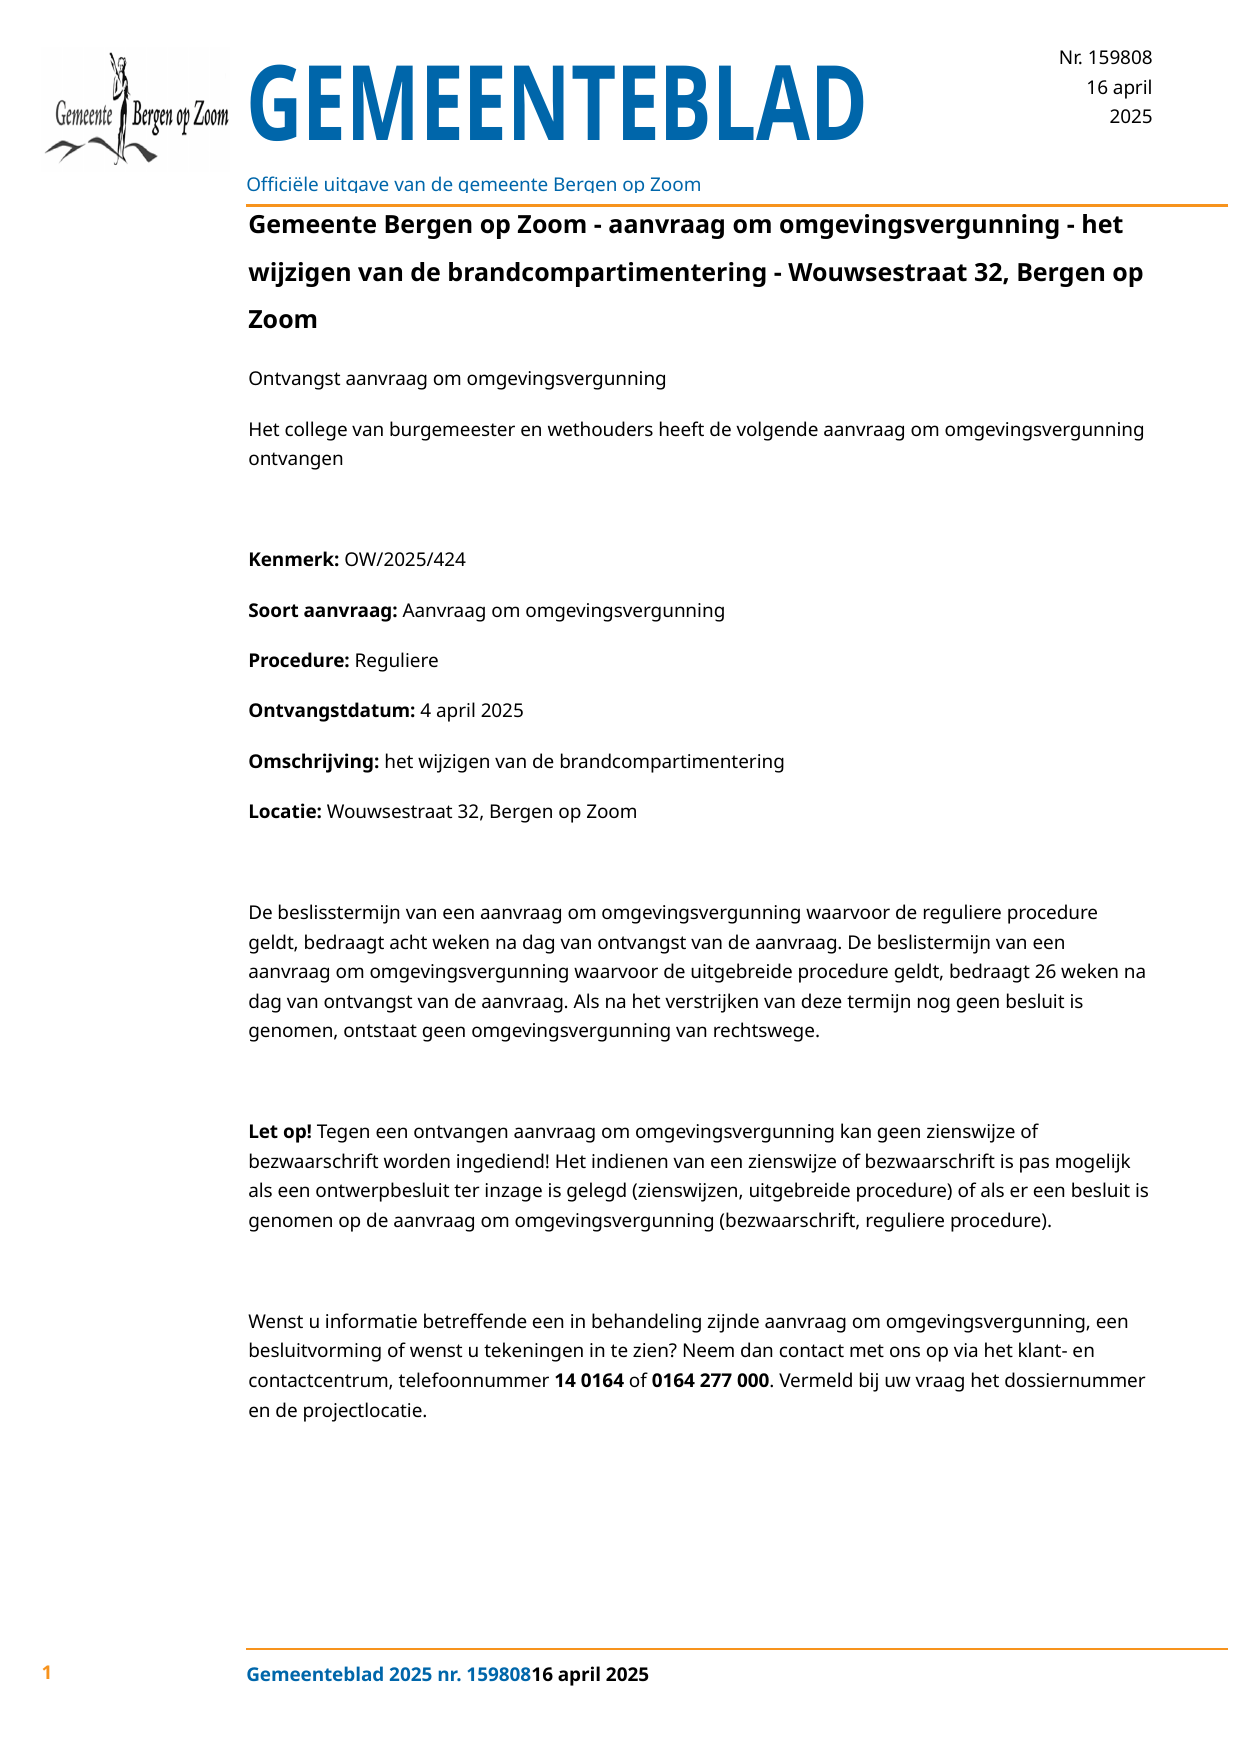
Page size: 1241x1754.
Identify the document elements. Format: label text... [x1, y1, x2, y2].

text Procedure: Reguliere [248, 647, 1152, 673]
text Gemeente Bergen op Zoom - aanvraag om omgevingsvergunning - het wijzigen van de brandcompartimentering - Wouwsestraat 32, Bergen op Zoom [248, 207, 1152, 336]
text Ontvangst aanvraag om omgevingsvergunning [248, 366, 1152, 391]
text Soort aanvraag: Aanvraag om omgevingsvergunning [248, 597, 1152, 622]
text De beslisstermijn van een aanvraag om omgevingsvergunning waarvoor de reguliere procedure geldt, bedraagt acht weken na dag van ontvangst van de aanvraag. De beslistermijn van een aanvraag om omgevingsvergunning waarvoor de uitgebreide procedure geldt, bedraagt 26 weken na dag van ontvangst van de aanvraag. Als na het verstrijken van deze termijn nog geen besluit is genomen, ontstaat geen omgevingsvergunning van rechtswege. [248, 899, 1152, 1043]
text Ontvangstdatum: 4 april 2025 [248, 698, 1152, 723]
text Wenst u informatie betreffende een in behandeling zijnde aanvraag om omgevingsvergunning, een besluitvorming of wenst u tekeningen in te zien? Neem dan contact met ons op via het klant- en contactcentrum, telefoonnummer 14 0164 of 0164 277 000. Vermeld bij uw vraag het dossiernummer en de projectlocatie. [248, 1308, 1152, 1422]
text Het college van burgemeester en wethouders heeft de volgende aanvraag om omgevingsvergunning ontvangen [248, 416, 1152, 471]
text Kenmerk: OW/2025/424 [248, 546, 1152, 572]
picture [41, 47, 231, 172]
text Let op! Tegen een ontvangen aanvraag om omgevingsvergunning kan geen zienswijze of bezwaarschrift worden ingediend! Het indienen van een zienswijze of bezwaarschrift is pas mogelijk als een ontwerpbesluit ter inzage is gelegd (zienswijzen, uitgebreide procedure) of als er een besluit is genomen op de aanvraag om omgevingsvergunning (bezwaarschrift, reguliere procedure). [248, 1118, 1152, 1233]
text Omschrijving: het wijzigen van de brandcompartimentering [248, 748, 1152, 774]
text Locatie: Wouwsestraat 32, Bergen op Zoom [248, 798, 1152, 824]
